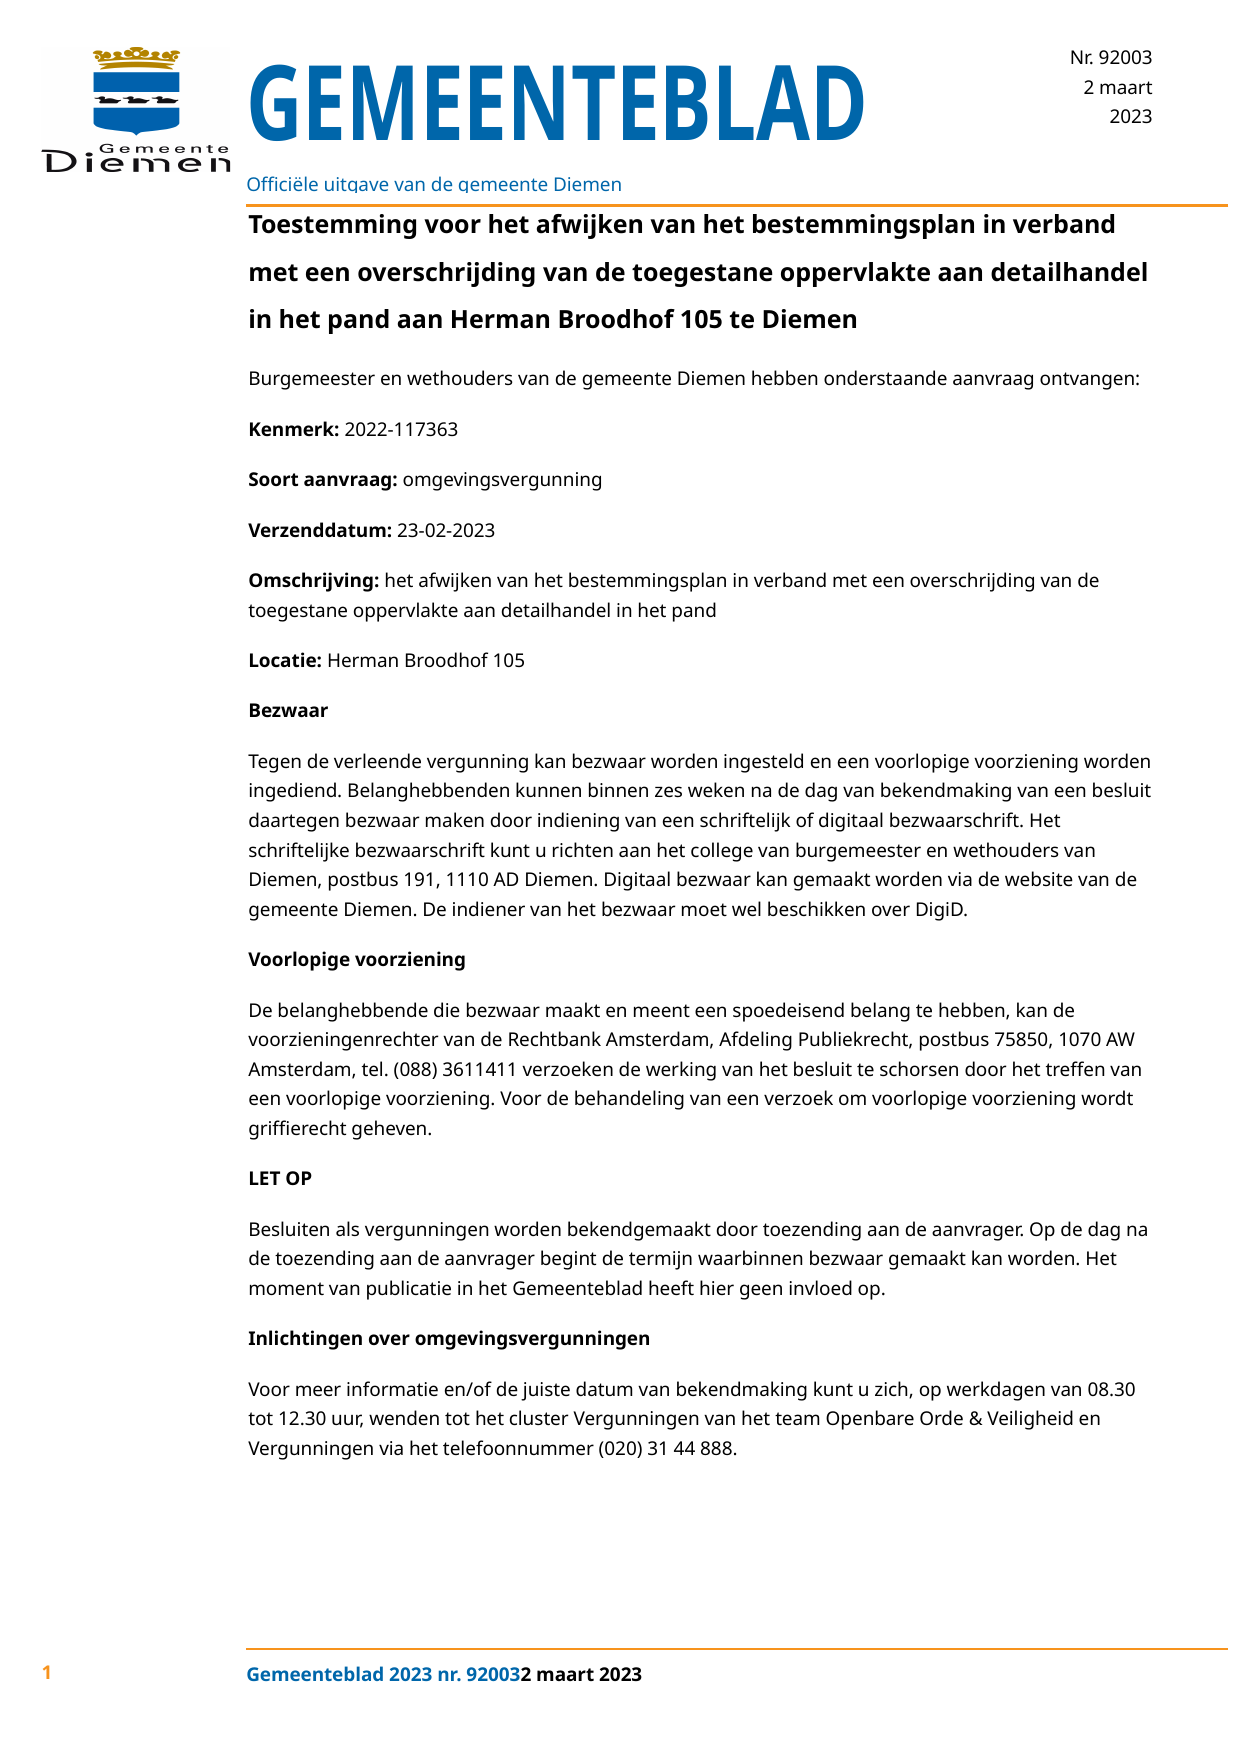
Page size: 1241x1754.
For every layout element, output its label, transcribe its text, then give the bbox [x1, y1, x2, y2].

text Verzenddatum: 23-02-2023 [248, 517, 1152, 542]
text Omschrijving: het afwijken van het bestemmingsplan in verband met een overschrijding van de toegestane oppervlakte aan detailhandel in het pand [248, 567, 1152, 622]
text Kenmerk: 2022-117363 [248, 416, 1152, 442]
text Voor meer informatie en/of de juiste datum van bekendmaking kunt u zich, op werkdagen van 08.30 tot 12.30 uur, wenden tot het cluster Vergunningen van het team Openbare Orde & Veiligheid en Vergunningen via het telefoonnummer (020) 31 44 888. [248, 1376, 1152, 1461]
text LET OP [248, 1166, 1152, 1191]
text Locatie: Herman Broodhof 105 [248, 647, 1152, 673]
text Bezwaar [248, 698, 1152, 723]
text Voorlopige voorziening [248, 946, 1152, 972]
picture [41, 47, 231, 172]
text Toestemming voor het afwijken van het bestemmingsplan in verband met een overschrijding van de toegestane oppervlakte aan detailhandel in het pand aan Herman Broodhof 105 te Diemen [248, 207, 1152, 336]
text Inlichtingen over omgevingsvergunningen [248, 1326, 1152, 1351]
text Besluiten als vergunningen worden bekendgemaakt door toezending aan de aanvrager. Op de dag na de toezending aan de aanvrager begint de termijn waarbinnen bezwaar gemaakt kan worden. Het moment van publicatie in het Gemeenteblad heeft hier geen invloed op. [248, 1216, 1152, 1301]
text De belanghebbende die bezwaar maakt en meent een spoedeisend belang te hebben, kan de voorzieningenrechter van de Rechtbank Amsterdam, Afdeling Publiekrecht, postbus 75850, 1070 AW Amsterdam, tel. (088) 3611411 verzoeken de werking van het besluit te schorsen door het treffen van een voorlopige voorziening. Voor de behandeling van een verzoek om voorlopige voorziening wordt griffierecht geheven. [248, 997, 1152, 1141]
text Burgemeester en wethouders van de gemeente Diemen hebben onderstaande aanvraag ontvangen: [248, 366, 1152, 391]
text Tegen de verleende vergunning kan bezwaar worden ingesteld en een voorlopige voorziening worden ingediend. Belanghebbenden kunnen binnen zes weken na de dag van bekendmaking van een besluit daartegen bezwaar maken door indiening van een schriftelijk of digitaal bezwaarschrift. Het schriftelijke bezwaarschrift kunt u richten aan het college van burgemeester en wethouders van Diemen, postbus 191, 1110 AD Diemen. Digitaal bezwaar kan gemaakt worden via de website van de gemeente Diemen. De indiener van het bezwaar moet wel beschikken over DigiD. [248, 748, 1152, 922]
text Soort aanvraag: omgevingsvergunning [248, 466, 1152, 492]
